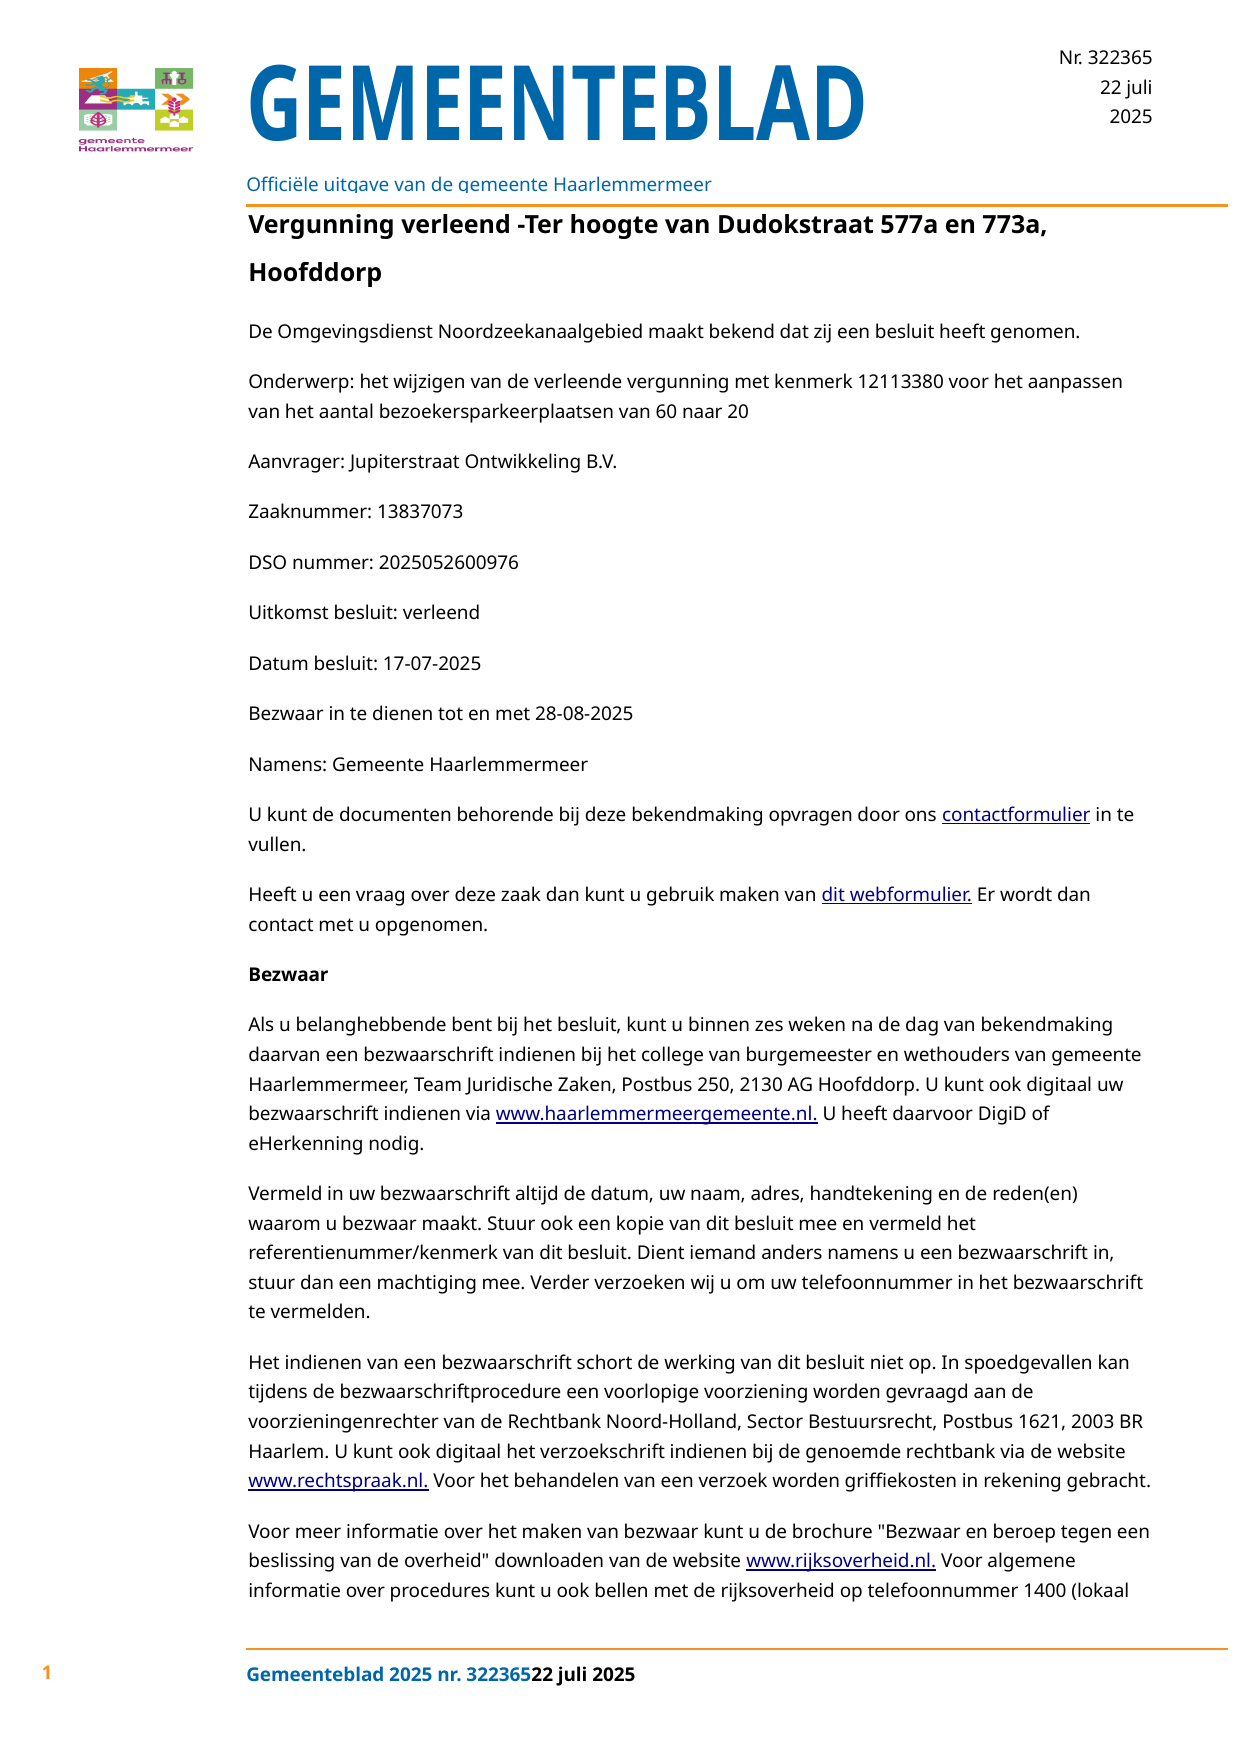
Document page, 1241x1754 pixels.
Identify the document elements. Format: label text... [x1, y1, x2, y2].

text Zaaknummer: 13837073 [248, 499, 1152, 524]
text Bezwaar in te dienen tot en met 28-08-2025 [248, 700, 1152, 726]
picture [41, 47, 231, 172]
text Bezwaar [248, 961, 1152, 987]
text Voor meer informatie over het maken van bezwaar kunt u de brochure "Bezwaar en beroep tegen een beslissing van de overheid" downloaden van de website www.rijksoverheid.nl. Voor algemene informatie over procedures kunt u ook bellen met de rijksoverheid op telefoonnummer 1400 (lokaal [248, 1518, 1152, 1603]
text Vermeld in uw bezwaarschrift altijd de datum, uw naam, adres, handtekening en de reden(en) waarom u bezwaar maakt. Stuur ook een kopie van dit besluit mee en vermeld het referentienummer/kenmerk van dit besluit. Dient iemand anders namens u een bezwaarschrift in, stuur dan een machtiging mee. Verder verzoeken wij u om uw telefoonnummer in het bezwaarschrift te vermelden. [248, 1180, 1152, 1324]
text Vergunning verleend -Ter hoogte van Dudokstraat 577a en 773a, Hoofddorp [248, 207, 1152, 288]
text De Omgevingsdienst Noordzeekanaalgebied maakt bekend dat zij een besluit heeft genomen. [248, 318, 1152, 344]
text Aanvrager: Jupiterstraat Ontwikkeling B.V. [248, 448, 1152, 474]
text Onderwerp: het wijzigen van de verleende vergunning met kenmerk 12113380 voor het aanpassen van het aantal bezoekersparkeerplaatsen van 60 naar 20 [248, 368, 1152, 424]
text Uitkomst besluit: verleend [248, 599, 1152, 625]
text Namens: Gemeente Haarlemmermeer [248, 751, 1152, 777]
text DSO nummer: 2025052600976 [248, 549, 1152, 575]
text Het indienen van een bezwaarschrift schort de werking van dit besluit niet op. In spoedgevallen kan tijdens de bezwaarschriftprocedure een voorlopige voorziening worden gevraagd aan de voorzieningenrechter van de Rechtbank Noord-Holland, Sector Bestuursrecht, Postbus 1621, 2003 BR Haarlem. U kunt ook digitaal het verzoekschrift indienen bij de genoemde rechtbank via de website www.rechtspraak.nl. Voor het behandelen van een verzoek worden griffiekosten in rekening gebracht. [248, 1349, 1152, 1493]
text Datum besluit: 17-07-2025 [248, 650, 1152, 676]
text Heeft u een vraag over deze zaak dan kunt u gebruik maken van dit webformulier. Er wordt dan contact met u opgenomen. [248, 881, 1152, 937]
text U kunt de documenten behorende bij deze bekendmaking opvragen door ons contactformulier in te vullen. [248, 801, 1152, 857]
text Als u belanghebbende bent bij het besluit, kunt u binnen zes weken na de dag van bekendmaking daarvan een bezwaarschrift indienen bij het college van burgemeester en wethouders van gemeente Haarlemmermeer, Team Juridische Zaken, Postbus 250, 2130 AG Hoofddorp. U kunt ook digitaal uw bezwaarschrift indienen via www.haarlemmermeergemeente.nl. U heeft daarvoor DigiD of eHerkenning nodig. [248, 1012, 1152, 1156]
